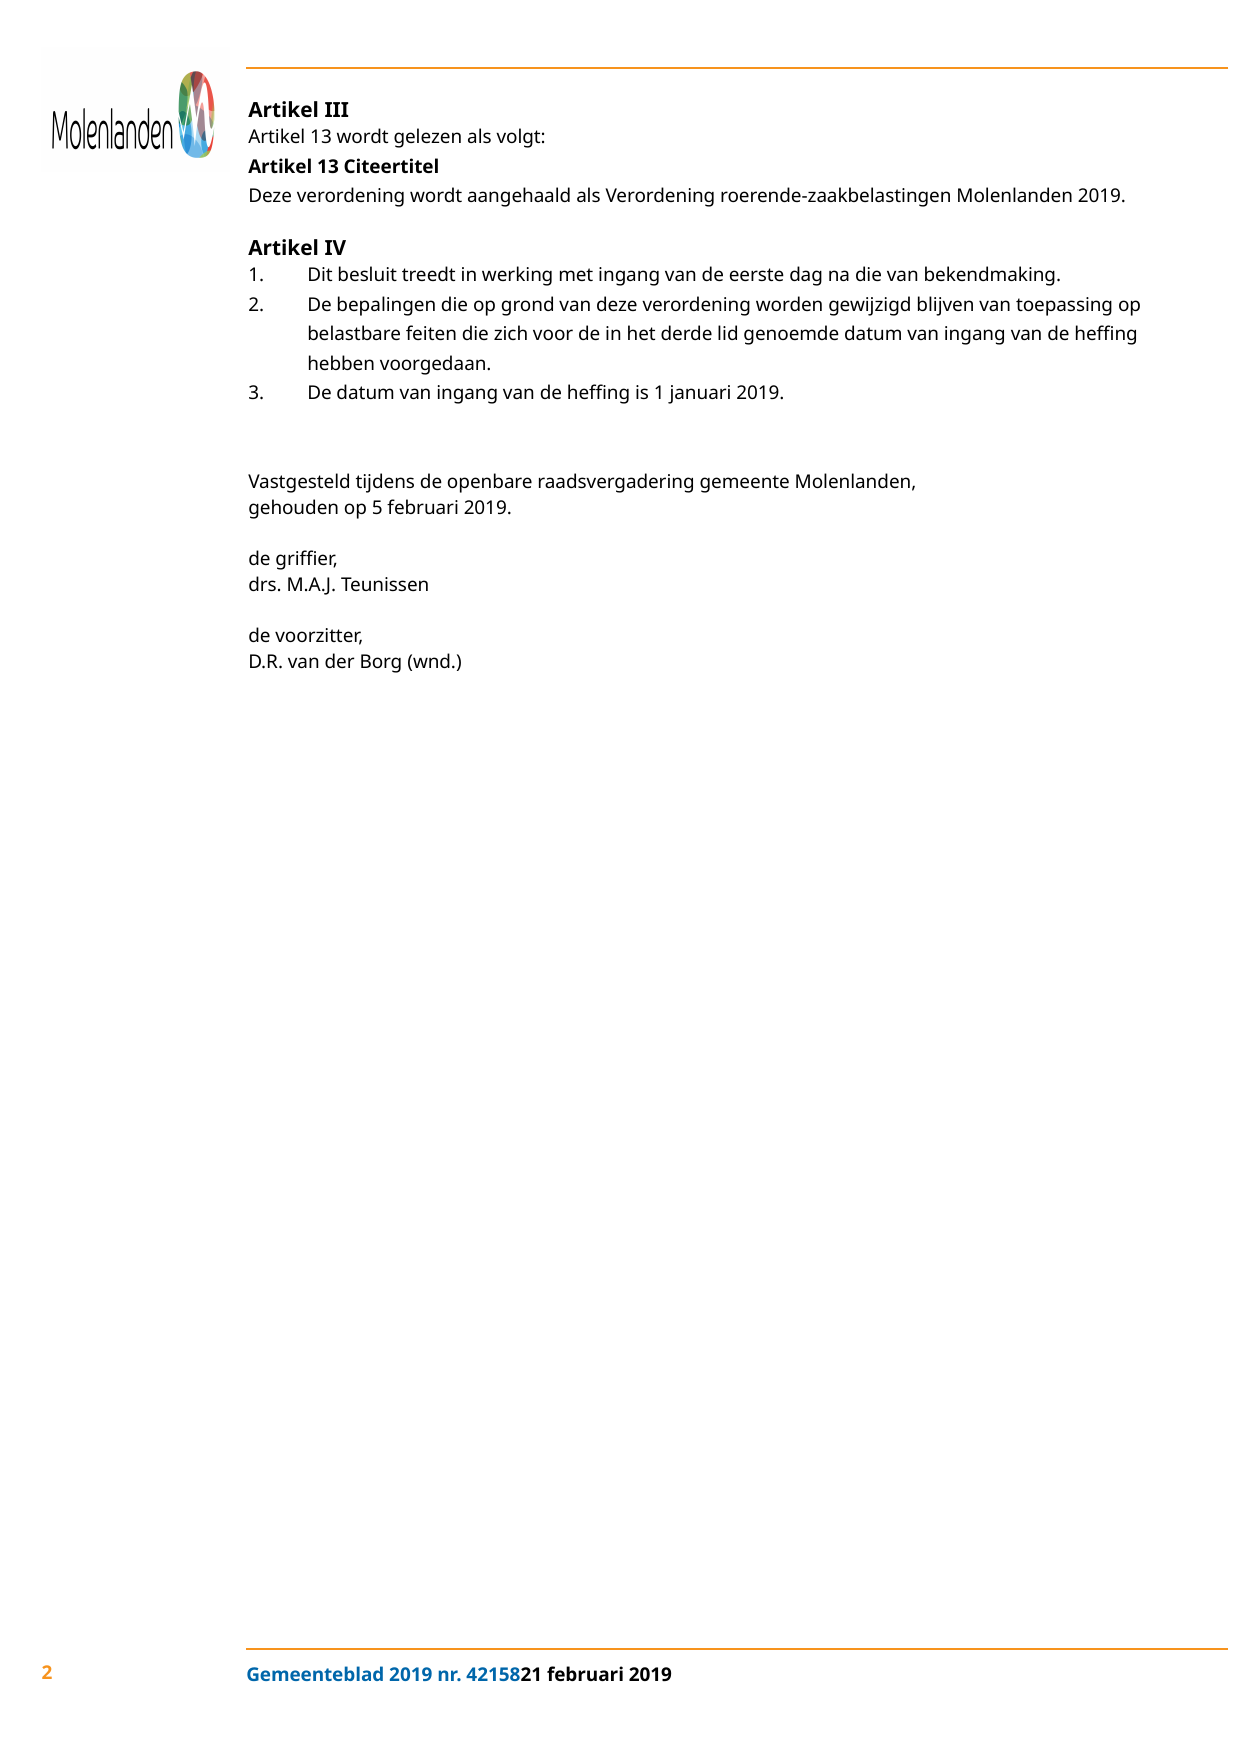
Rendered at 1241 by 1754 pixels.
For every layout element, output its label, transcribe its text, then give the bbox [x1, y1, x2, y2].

text Artikel III [248, 95, 1152, 123]
list Dit besluit treedt in werking met ingang van de eerste dag na die van bekendmaking. [248, 261, 1152, 287]
text de voorzitter, [248, 623, 1152, 648]
text de griffier, [248, 546, 1152, 571]
text Artikel 13 Citeertitel [248, 153, 1152, 178]
picture [41, 47, 231, 172]
text gehouden op 5 februari 2019. [248, 494, 1152, 520]
text Deze verordening wordt aangehaald als Verordening roerende-zaakbelastingen Molenlanden 2019. [248, 182, 1152, 208]
text drs. M.A.J. Teunissen [248, 571, 1152, 597]
list De bepalingen die op grond van deze verordening worden gewijzigd blijven van toepassing op belastbare feiten die zich voor de in het derde lid genoemde datum van ingang van de heffing hebben voorgedaan. [248, 291, 1152, 376]
text Artikel IV [248, 233, 1152, 261]
list De datum van ingang van de heffing is 1 januari 2019. [248, 379, 1152, 405]
text Vastgesteld tijdens de openbare raadsvergadering gemeente Molenlanden, [248, 468, 1152, 494]
text D.R. van der Borg (wnd.) [248, 648, 1152, 674]
text Artikel 13 wordt gelezen als volgt: [248, 123, 1152, 149]
